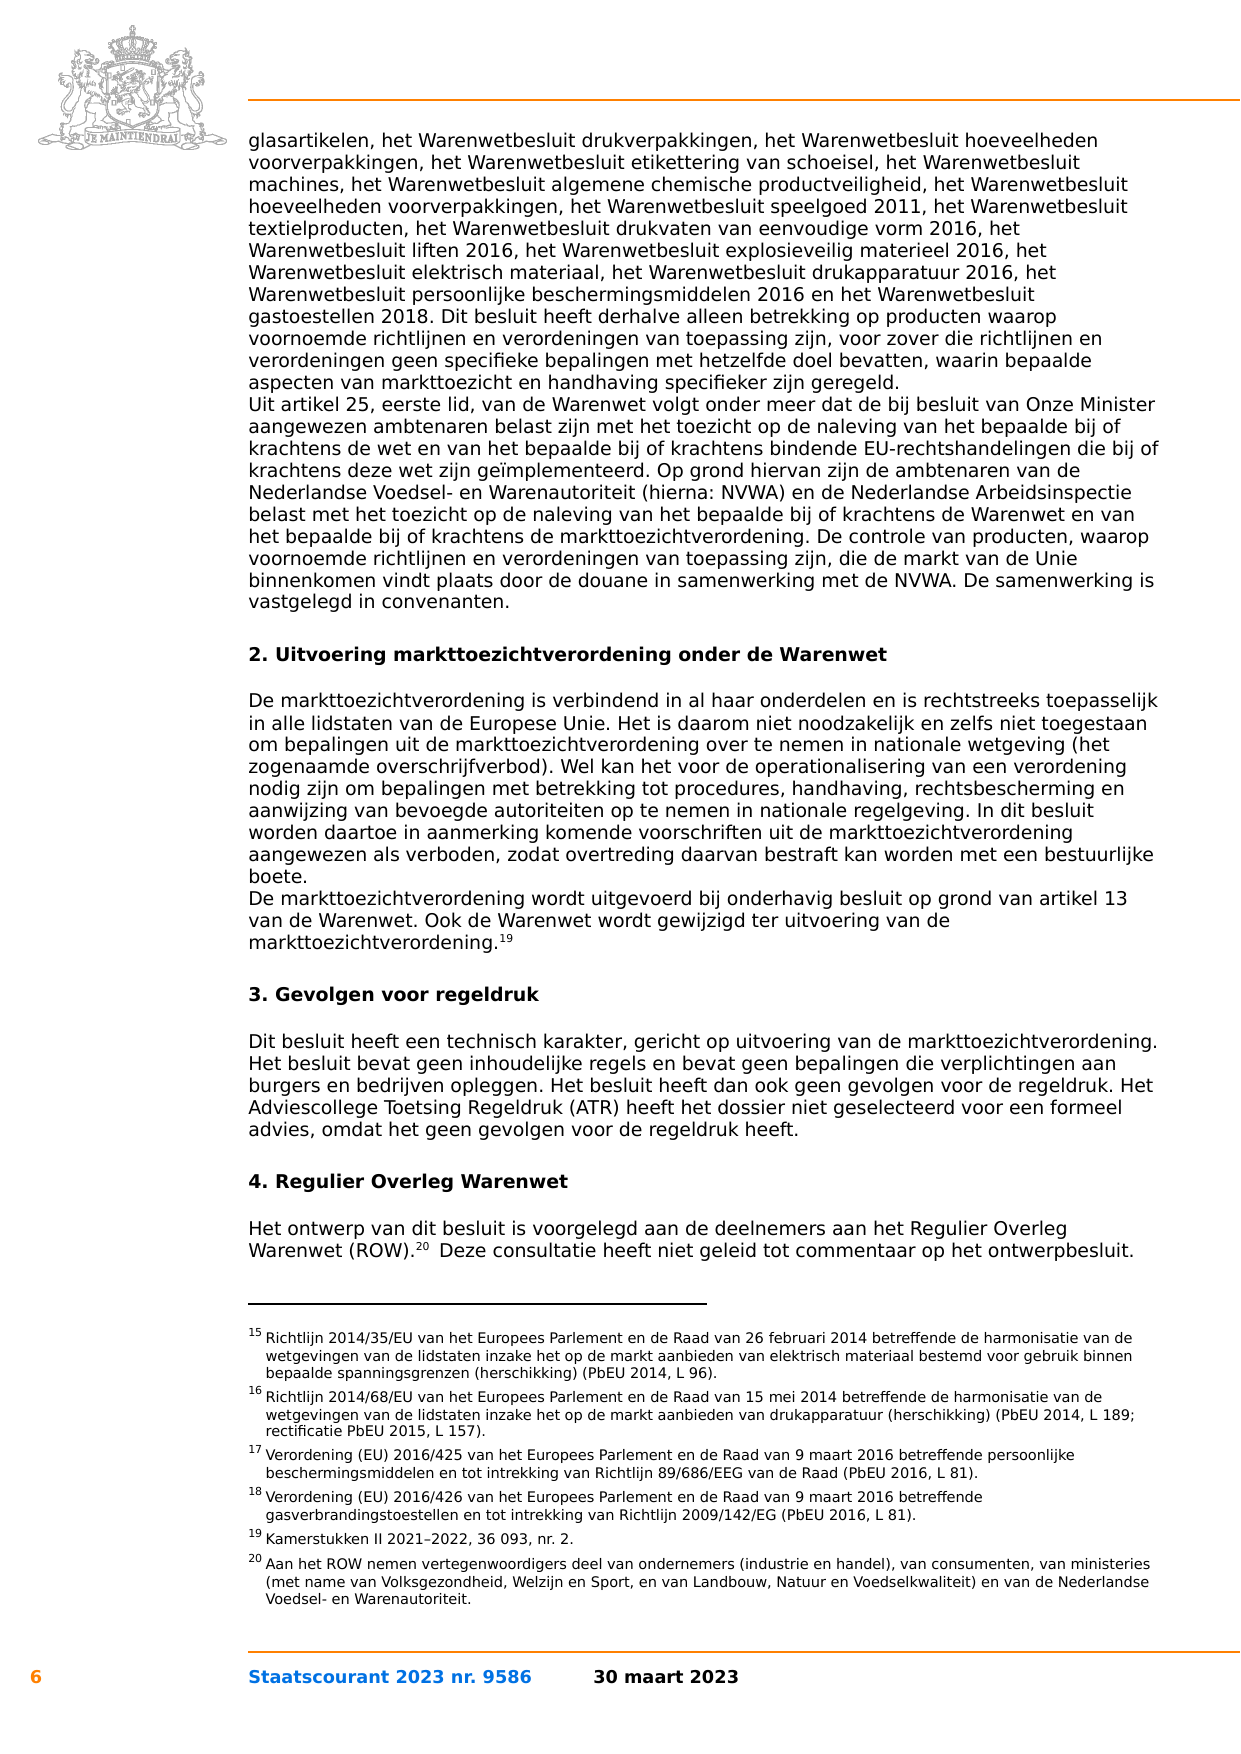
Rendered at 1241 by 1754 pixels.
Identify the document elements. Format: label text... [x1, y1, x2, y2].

subtitle 4. Regulier Overleg Warenwet [248, 1171, 1163, 1193]
text Verordening (EU) 2016/425 van het Europees Parlement en de Raad van 9 maart 2016 betreffende persoonlijke beschermingsmiddelen en tot intrekking van Richtlijn 89/686/EEG van de Raad (PbEU 2016, L 81). [248, 1443, 1163, 1482]
text Richtlijn 2014/35/EU van het Europees Parlement en de Raad van 26 februari 2014 betreffende de harmonisatie van de wetgevingen van de lidstaten inzake het op de markt aanbieden van elektrisch materiaal bestemd voor gebruik binnen bepaalde spanningsgrenzen (herschikking) (PbEU 2014, L 96). [248, 1326, 1163, 1382]
text Verordening (EU) 2016/426 van het Europees Parlement en de Raad van 9 maart 2016 betreffende gasverbrandingstoestellen en tot intrekking van Richtlijn 2009/142/EG (PbEU 2016, L 81). [248, 1485, 1163, 1524]
subtitle 2. Uitvoering markttoezichtverordening onder de Warenwet [248, 643, 1163, 665]
subtitle 3. Gevolgen voor regeldruk [248, 984, 1163, 1006]
picture [38, 25, 227, 150]
text Aan het ROW nemen vertegenwoordigers deel van ondernemers (industrie en handel), van consumenten, van ministeries (met name van Volksgezondheid, Welzijn en Sport, en van Landbouw, Natuur en Voedselkwaliteit) en van de Nederlandse Voedsel- en Warenautoriteit. [248, 1552, 1163, 1608]
text De markttoezichtverordening wordt uitgevoerd bij onderhavig besluit op grond van artikel 13 van de Warenwet. Ook de Warenwet wordt gewijzigd ter uitvoering van de markttoezichtverordening. [248, 888, 1163, 954]
text Kamerstukken II 2021–2022, 36 093, nr. 2. [248, 1527, 1163, 1549]
text Richtlijn 2014/68/EU van het Europees Parlement en de Raad van 15 mei 2014 betreffende de harmonisatie van de wetgevingen van de lidstaten inzake het op de markt aanbieden van drukapparatuur (herschikking) (PbEU 2014, L 189; rectificatie PbEU 2015, L 157). [248, 1384, 1163, 1440]
text glasartikelen, het Warenwetbesluit drukverpakkingen, het Warenwetbesluit hoeveelheden voorverpakkingen, het Warenwetbesluit etikettering van schoeisel, het Warenwetbesluit machines, het Warenwetbesluit algemene chemische productveiligheid, het Warenwetbesluit hoeveelheden voorverpakkingen, het Warenwetbesluit speelgoed 2011, het Warenwetbesluit textielproducten, het Warenwetbesluit drukvaten van eenvoudige vorm 2016, het Warenwetbesluit liften 2016, het Warenwetbesluit explosieveilig materieel 2016, het Warenwetbesluit elektrisch materiaal, het Warenwetbesluit drukapparatuur 2016, het Warenwetbesluit persoonlijke beschermingsmiddelen 2016 en het Warenwetbesluit gastoestellen 2018. Dit besluit heeft derhalve alleen betrekking op producten waarop voornoemde richtlijnen en verordeningen van toepassing zijn, voor zover die richtlijnen en verordeningen geen specifieke bepalingen met hetzelfde doel bevatten, waarin bepaalde aspecten van markttoezicht en handhaving specifieker zijn geregeld. [248, 130, 1163, 394]
text De markttoezichtverordening is verbindend in al haar onderdelen en is rechtstreeks toepasselijk in alle lidstaten van de Europese Unie. Het is daarom niet noodzakelijk en zelfs niet toegestaan om bepalingen uit de markttoezichtverordening over te nemen in nationale wetgeving (het zogenaamde overschrijfverbod). Wel kan het voor de operationalisering van een verordening nodig zijn om bepalingen met betrekking tot procedures, handhaving, rechtsbescherming en aanwijzing van bevoegde autoriteiten op te nemen in nationale regelgeving. In dit besluit worden daartoe in aanmerking komende voorschriften uit de markttoezichtverordening aangewezen als verboden, zodat overtreding daarvan bestraft kan worden met een bestuurlijke boete. [248, 690, 1163, 888]
text Het ontwerp van dit besluit is voorgelegd aan de deelnemers aan het Regulier Overleg Warenwet (ROW). Deze consultatie heeft niet geleid tot commentaar op het ontwerpbesluit. [248, 1218, 1163, 1262]
text Dit besluit heeft een technisch karakter, gericht op uitvoering van de markttoezichtverordening. Het besluit bevat geen inhoudelijke regels en bevat geen bepalingen die verplichtingen aan burgers en bedrijven opleggen. Het besluit heeft dan ook geen gevolgen voor de regeldruk. Het Adviescollege Toetsing Regeldruk (ATR) heeft het dossier niet geselecteerd voor een formeel advies, omdat het geen gevolgen voor de regeldruk heeft. [248, 1031, 1163, 1141]
text Uit artikel 25, eerste lid, van de Warenwet volgt onder meer dat de bij besluit van Onze Minister aangewezen ambtenaren belast zijn met het toezicht op de naleving van het bepaalde bij of krachtens de wet en van het bepaalde bij of krachtens bindende EU-rechtshandelingen die bij of krachtens deze wet zijn geïmplementeerd. Op grond hiervan zijn de ambtenaren van de Nederlandse Voedsel- en Warenautoriteit (hierna: NVWA) en de Nederlandse Arbeidsinspectie belast met het toezicht op de naleving van het bepaalde bij of krachtens de Warenwet en van het bepaalde bij of krachtens de markttoezichtverordening. De controle van producten, waarop voornoemde richtlijnen en verordeningen van toepassing zijn, die de markt van de Unie binnenkomen vindt plaats door de douane in samenwerking met de NVWA. De samenwerking is vastgelegd in convenanten. [248, 394, 1163, 613]
